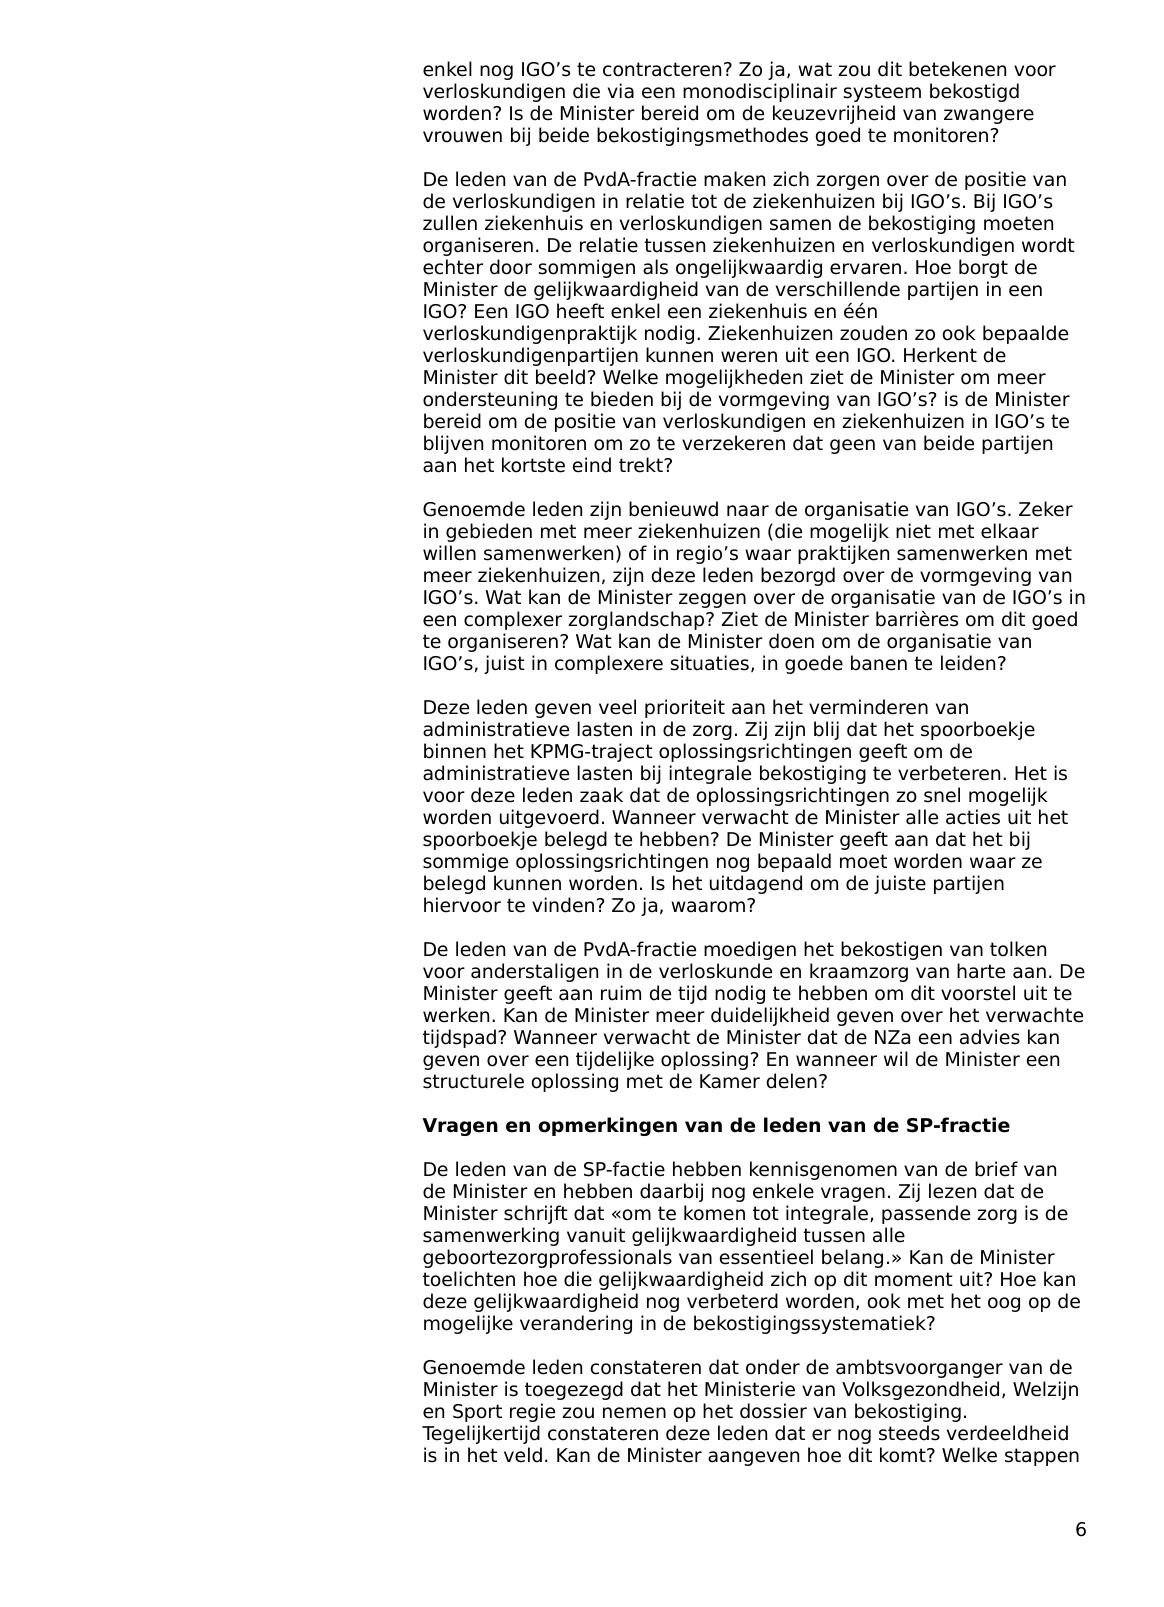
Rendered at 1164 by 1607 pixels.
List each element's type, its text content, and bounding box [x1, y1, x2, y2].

text Genoemde leden constateren dat onder de ambtsvoorganger van de Minister is toegezegd dat het Ministerie van Volksgezondheid, Welzijn en Sport regie zou nemen op het dossier van bekostiging. Tegelijkertijd constateren deze leden dat er nog steeds verdeeldheid is in het veld. Kan de Minister aangeven hoe dit komt? Welke stappen [422, 1357, 1087, 1467]
text De leden van de PvdA-fractie moedigen het bekostigen van tolken voor anderstaligen in de verloskunde en kraamzorg van harte aan. De Minister geeft aan ruim de tijd nodig te hebben om dit voorstel uit te werken. Kan de Minister meer duidelijkheid geven over het verwachte tijdspad? Wanneer verwacht de Minister dat de NZa een advies kan geven over een tijdelijke oplossing? En wanneer wil de Minister een structurele oplossing met de Kamer delen? [422, 939, 1087, 1093]
text De leden van de PvdA-fractie maken zich zorgen over de positie van de verloskundigen in relatie tot de ziekenhuizen bij IGO’s. Bij IGO’s zullen ziekenhuis en verloskundigen samen de bekostiging moeten organiseren. De relatie tussen ziekenhuizen en verloskundigen wordt echter door sommigen als ongelijkwaardig ervaren. Hoe borgt de Minister de gelijkwaardigheid van de verschillende partijen in een IGO? Een IGO heeft enkel een ziekenhuis en één verloskundigenpraktijk nodig. Ziekenhuizen zouden zo ook bepaalde verloskundigenpartijen kunnen weren uit een IGO. Herkent de Minister dit beeld? Welke mogelijkheden ziet de Minister om meer ondersteuning te bieden bij de vormgeving van IGO’s? is de Minister bereid om de positie van verloskundigen en ziekenhuizen in IGO’s te blijven monitoren om zo te verzekeren dat geen van beide partijen aan het kortste eind trekt? [422, 169, 1087, 477]
text enkel nog IGO’s te contracteren? Zo ja, wat zou dit betekenen voor verloskundigen die via een monodisciplinair systeem bekostigd worden? Is de Minister bereid om de keuzevrijheid van zwangere vrouwen bij beide bekostigingsmethodes goed te monitoren? [422, 59, 1087, 147]
text De leden van de SP-factie hebben kennisgenomen van de brief van de Minister en hebben daarbij nog enkele vragen. Zij lezen dat de Minister schrijft dat «om te komen tot integrale, passende zorg is de samenwerking vanuit gelijkwaardigheid tussen alle geboortezorgprofessionals van essentieel belang.» Kan de Minister toelichten hoe die gelijkwaardigheid zich op dit moment uit? Hoe kan deze gelijkwaardigheid nog verbeterd worden, ook met het oog op de mogelijke verandering in de bekostigingssystematiek? [422, 1159, 1087, 1335]
subtitle Vragen en opmerkingen van de leden van de SP-fractie [422, 1115, 1087, 1137]
text Deze leden geven veel prioriteit aan het verminderen van administratieve lasten in de zorg. Zij zijn blij dat het spoorboekje binnen het KPMG-traject oplossingsrichtingen geeft om de administratieve lasten bij integrale bekostiging te verbeteren. Het is voor deze leden zaak dat de oplossingsrichtingen zo snel mogelijk worden uitgevoerd. Wanneer verwacht de Minister alle acties uit het spoorboekje belegd te hebben? De Minister geeft aan dat het bij sommige oplossingsrichtingen nog bepaald moet worden waar ze belegd kunnen worden. Is het uitdagend om de juiste partijen hiervoor te vinden? Zo ja, waarom? [422, 697, 1087, 917]
text Genoemde leden zijn benieuwd naar de organisatie van IGO’s. Zeker in gebieden met meer ziekenhuizen (die mogelijk niet met elkaar willen samenwerken) of in regio’s waar praktijken samenwerken met meer ziekenhuizen, zijn deze leden bezorgd over de vormgeving van IGO’s. Wat kan de Minister zeggen over de organisatie van de IGO’s in een complexer zorglandschap? Ziet de Minister barrières om dit goed te organiseren? Wat kan de Minister doen om de organisatie van IGO’s, juist in complexere situaties, in goede banen te leiden? [422, 499, 1087, 675]
